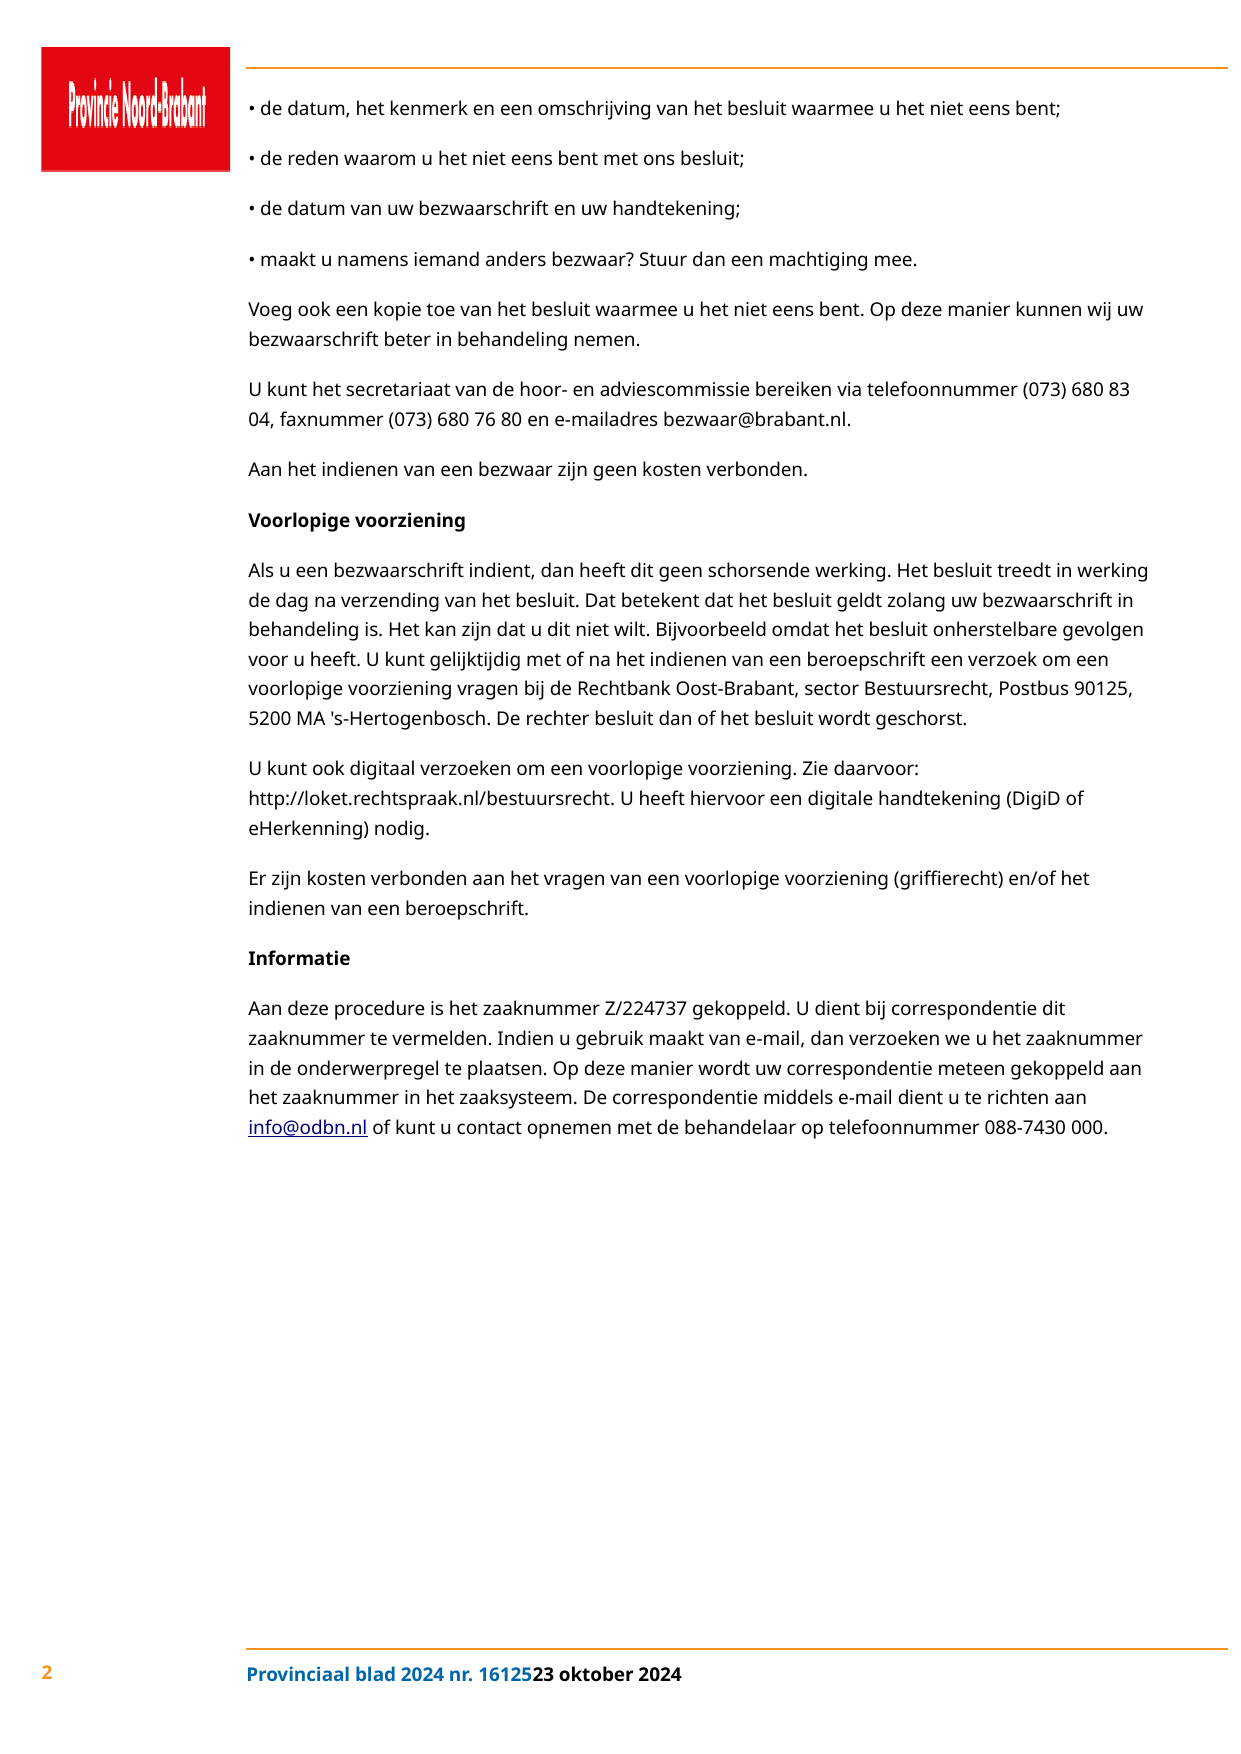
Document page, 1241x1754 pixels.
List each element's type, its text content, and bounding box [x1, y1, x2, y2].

text • de datum, het kenmerk en een omschrijving van het besluit waarmee u het niet eens bent; [248, 95, 1152, 121]
text Er zijn kosten verbonden aan het vragen van een voorlopige voorziening (griffierecht) en/of het indienen van een beroepschrift. [248, 865, 1152, 921]
text U kunt het secretariaat van de hoor- en adviescommissie bereiken via telefoonnummer (073) 680 83 04, faxnummer (073) 680 76 80 en e-mailadres bezwaar@brabant.nl. [248, 376, 1152, 432]
text Voorlopige voorziening [248, 507, 1152, 533]
text • de reden waarom u het niet eens bent met ons besluit; [248, 145, 1152, 171]
text U kunt ook digitaal verzoeken om een voorlopige voorziening. Zie daarvoor: http://loket.rechtspraak.nl/bestuursrecht. U heeft hiervoor een digitale handtekening (DigiD of eHerkenning) nodig. [248, 756, 1152, 841]
text • maakt u namens iemand anders bezwaar? Stuur dan een machtiging mee. [248, 246, 1152, 272]
text Voeg ook een kopie toe van het besluit waarmee u het niet eens bent. Op deze manier kunnen wij uw bezwaarschrift beter in behandeling nemen. [248, 296, 1152, 352]
text Aan het indienen van een bezwaar zijn geen kosten verbonden. [248, 456, 1152, 482]
text Aan deze procedure is het zaaknummer Z/224737 gekoppeld. U dient bij correspondentie dit zaaknummer te vermelden. Indien u gebruik maakt van e-mail, dan verzoeken we u het zaaknummer in de onderwerpregel te plaatsen. Op deze manier wordt uw correspondentie meteen gekoppeld aan het zaaknummer in het zaaksysteem. De correspondentie middels e-mail dient u te richten aan info@odbn.nl of kunt u contact opnemen met de behandelaar op telefoonnummer 088-7430 000. [248, 996, 1152, 1140]
picture [41, 47, 231, 172]
text Informatie [248, 945, 1152, 971]
text • de datum van uw bezwaarschrift en uw handtekening; [248, 196, 1152, 221]
text Als u een bezwaarschrift indient, dan heeft dit geen schorsende werking. Het besluit treedt in werking de dag na verzending van het besluit. Dat betekent dat het besluit geldt zolang uw bezwaarschrift in behandeling is. Het kan zijn dat u dit niet wilt. Bijvoorbeeld omdat het besluit onherstelbare gevolgen voor u heeft. U kunt gelijktijdig met of na het indienen van een beroepschrift een verzoek om een voorlopige voorziening vragen bij de Rechtbank Oost-Brabant, sector Bestuursrecht, Postbus 90125, 5200 MA 's‑Hertogenbosch. De rechter besluit dan of het besluit wordt geschorst. [248, 557, 1152, 731]
